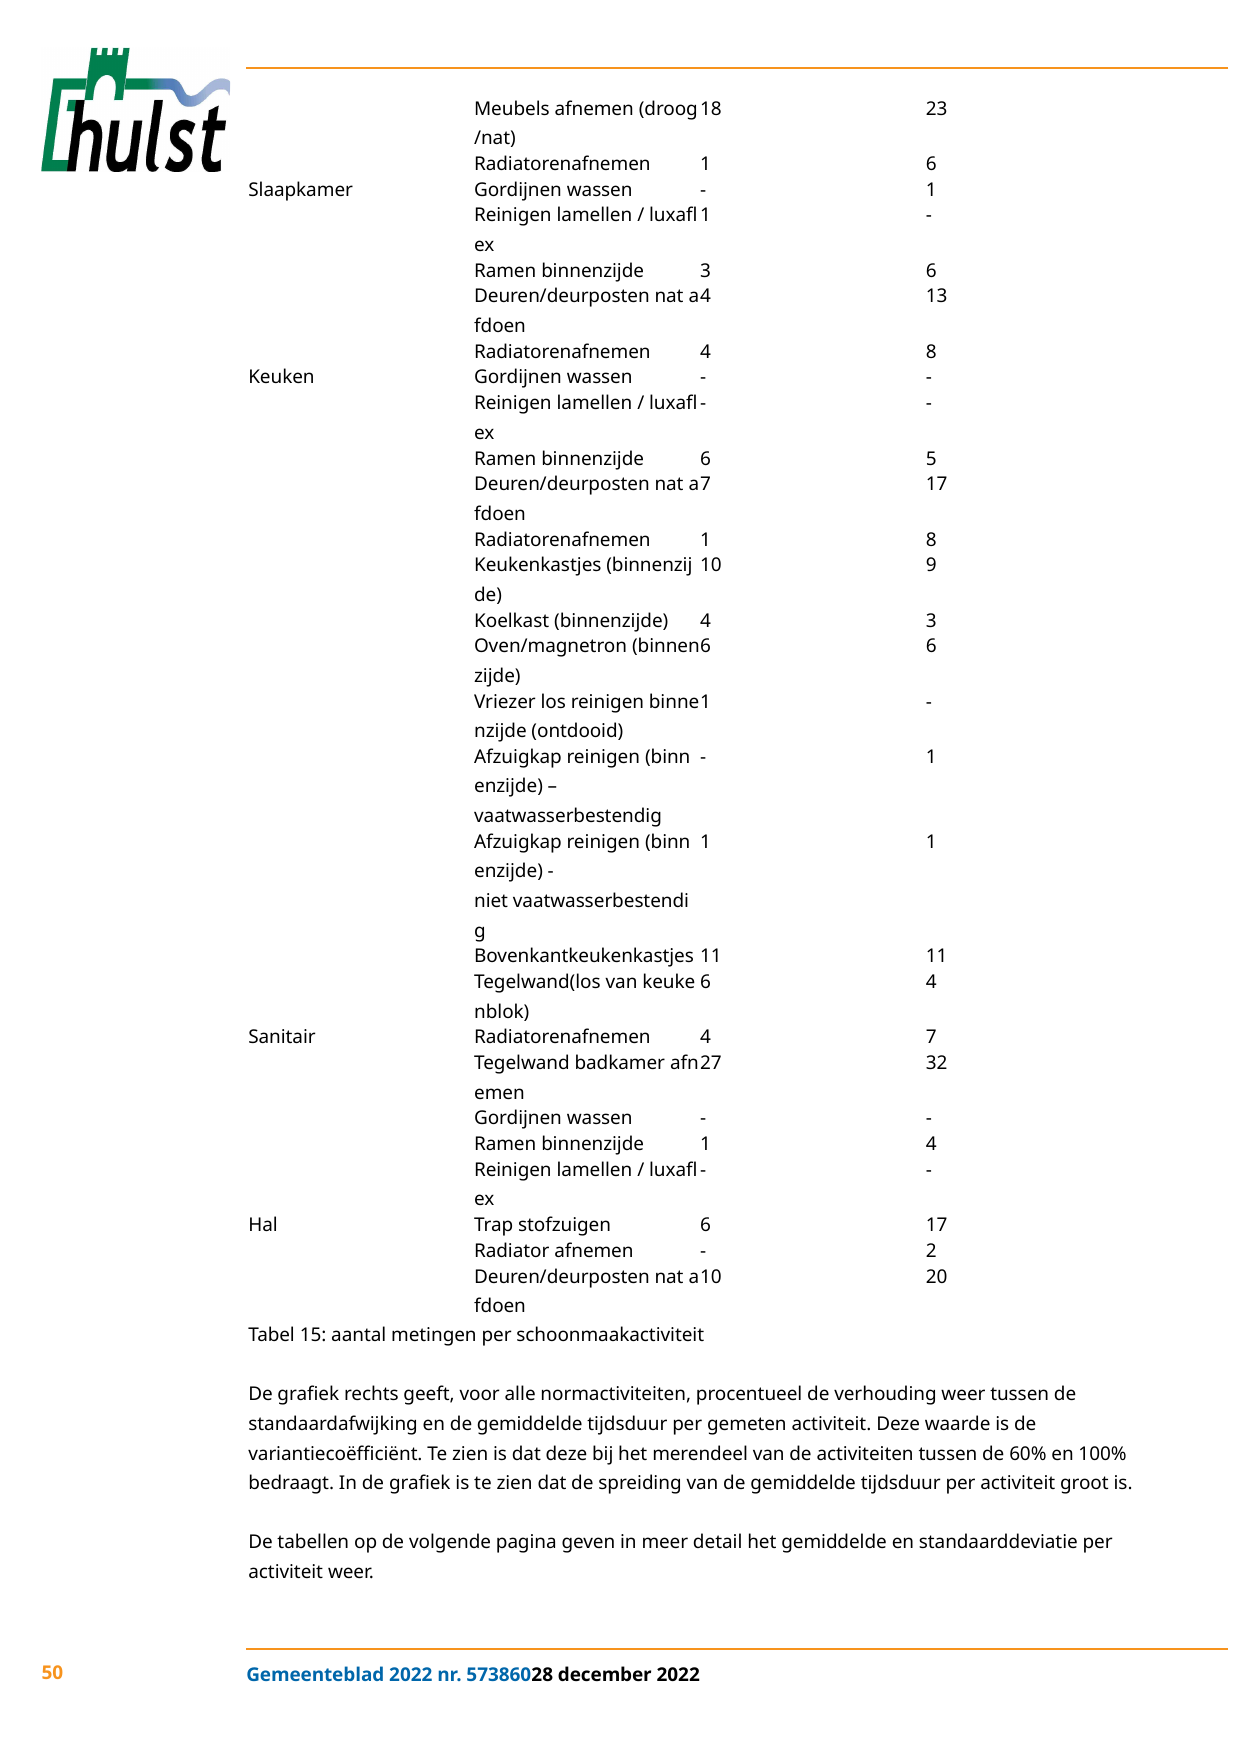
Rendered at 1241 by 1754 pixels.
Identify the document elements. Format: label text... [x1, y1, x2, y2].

table_cell 20 [926, 1263, 1152, 1318]
table_cell 17 [926, 470, 1152, 526]
table_cell [248, 607, 474, 632]
text De grafiek rechts geeft, voor alle normactiviteiten, procentueel de verhouding weer tussen de standaardafwijking en de gemiddelde tijdsduur per gemeten activiteit. Deze waarde is de variantiecoëfficiënt. Te zien is dat deze bij het merendeel van de activiteiten tussen de 60% en 100% bedraagt. In de grafiek is te zien dat de spreiding van de gemiddelde tijdsduur per activiteit groot is. [248, 1381, 1152, 1495]
table_cell Keukenkastjes (binnenzijde) [474, 551, 700, 607]
table_cell Sanitair [248, 1024, 474, 1049]
table_cell Deuren/deurposten nat afdoen [474, 1263, 700, 1318]
table_cell 1 [700, 526, 926, 551]
table_cell 5 [926, 445, 1152, 470]
table_cell 6 [926, 633, 1152, 688]
table_cell Radiator afnemen [474, 1237, 700, 1263]
table_cell [248, 95, 474, 150]
text Tabel 15: aantal metingen per schoonmaakactiviteit [248, 1321, 1152, 1347]
table_cell 7 [926, 1024, 1152, 1049]
table_cell 7 [700, 470, 926, 526]
table_cell 3 [700, 257, 926, 283]
picture [41, 47, 231, 172]
table_cell Reinigen lamellen / luxaflex [474, 202, 700, 257]
table_cell 1 [700, 150, 926, 176]
table_cell Hal [248, 1211, 474, 1237]
table_cell 8 [926, 526, 1152, 551]
table_cell Afzuigkap reinigen (binnenzijde) – vaatwasserbestendig [474, 743, 700, 828]
table_cell [248, 338, 474, 364]
table_cell - [926, 202, 1152, 257]
table_cell Gordijnen wassen [474, 176, 700, 202]
table_cell 1 [926, 743, 1152, 828]
table_cell 6 [700, 633, 926, 688]
table_cell Deuren/deurposten nat afdoen [474, 470, 700, 526]
table_cell 1 [700, 828, 926, 942]
table_cell [248, 633, 474, 688]
table_cell 4 [926, 968, 1152, 1023]
table_cell Koelkast (binnenzijde) [474, 607, 700, 632]
table_cell Gordijnen wassen [474, 1105, 700, 1130]
table_cell Reinigen lamellen / luxaflex [474, 389, 700, 445]
table_cell 6 [700, 445, 926, 470]
table_cell [248, 445, 474, 470]
table_cell 27 [700, 1049, 926, 1104]
table_cell 1 [926, 828, 1152, 942]
table_cell Vriezer los reinigen binnenzijde (ontdooid) [474, 688, 700, 743]
table_cell Trap stofzuigen [474, 1211, 700, 1237]
text De tabellen op de volgende pagina geven in meer detail het gemiddelde en standaarddeviatie per activiteit weer. [248, 1528, 1152, 1584]
table_cell Tegelwand(los van keukenblok) [474, 968, 700, 1023]
table_cell 4 [700, 607, 926, 632]
table_cell 1 [700, 202, 926, 257]
table_cell [248, 551, 474, 607]
table_cell 6 [700, 968, 926, 1023]
table_cell [248, 1263, 474, 1318]
table_cell Ramen binnenzijde [474, 445, 700, 470]
table_cell [248, 743, 474, 828]
table_cell 13 [926, 283, 1152, 338]
table_cell 6 [926, 257, 1152, 283]
table_cell - [700, 389, 926, 445]
table_cell 4 [926, 1130, 1152, 1156]
table_cell 23 [926, 95, 1152, 150]
table_cell 18 [700, 95, 926, 150]
table_cell Gordijnen wassen [474, 364, 700, 389]
table_cell [248, 283, 474, 338]
table_cell - [700, 1237, 926, 1263]
table_cell Radiatorenafnemen [474, 1024, 700, 1049]
table_cell [248, 150, 474, 176]
table_cell 4 [700, 1024, 926, 1049]
table_cell Tegelwand badkamer afnemen [474, 1049, 700, 1104]
table_cell Keuken [248, 364, 474, 389]
table_cell 8 [926, 338, 1152, 364]
table_cell - [926, 688, 1152, 743]
table_cell Slaapkamer [248, 176, 474, 202]
table_cell [248, 1105, 474, 1130]
table_cell - [926, 364, 1152, 389]
table_cell [248, 257, 474, 283]
table_cell 32 [926, 1049, 1152, 1104]
table_cell Reinigen lamellen / luxaflex [474, 1156, 700, 1211]
table_cell 1 [926, 176, 1152, 202]
table_cell [248, 688, 474, 743]
table_cell 11 [700, 943, 926, 968]
table_cell - [926, 1105, 1152, 1130]
table_cell Bovenkantkeukenkastjes [474, 943, 700, 968]
table_cell [248, 828, 474, 942]
table_cell [248, 526, 474, 551]
table_cell 1 [700, 688, 926, 743]
table_cell 6 [926, 150, 1152, 176]
table_cell Radiatorenafnemen [474, 150, 700, 176]
table_cell Meubels afnemen (droog/nat) [474, 95, 700, 150]
table_cell 6 [700, 1211, 926, 1237]
table_cell [248, 968, 474, 1023]
table_cell Deuren/deurposten nat afdoen [474, 283, 700, 338]
table_cell 17 [926, 1211, 1152, 1237]
table_cell 9 [926, 551, 1152, 607]
table_cell [248, 1237, 474, 1263]
table_cell 10 [700, 551, 926, 607]
table_cell 4 [700, 338, 926, 364]
table_cell [248, 389, 474, 445]
table_cell Radiatorenafnemen [474, 338, 700, 364]
table_cell Oven/magnetron (binnenzijde) [474, 633, 700, 688]
table_cell [248, 1130, 474, 1156]
table_cell 3 [926, 607, 1152, 632]
table_cell - [926, 1156, 1152, 1211]
table_cell 1 [700, 1130, 926, 1156]
table_cell Afzuigkap reinigen (binnenzijde) - niet vaatwasserbestendig [474, 828, 700, 942]
table_cell - [700, 743, 926, 828]
table_cell 10 [700, 1263, 926, 1318]
table_cell [248, 1049, 474, 1104]
table_cell [248, 943, 474, 968]
table_cell - [700, 1105, 926, 1130]
table_cell - [700, 1156, 926, 1211]
table_cell Radiatorenafnemen [474, 526, 700, 551]
table_cell Ramen binnenzijde [474, 257, 700, 283]
table_cell - [700, 364, 926, 389]
table_cell - [926, 389, 1152, 445]
table_cell [248, 1156, 474, 1211]
table_cell 4 [700, 283, 926, 338]
table_cell Ramen binnenzijde [474, 1130, 700, 1156]
table_cell 11 [926, 943, 1152, 968]
table_cell 2 [926, 1237, 1152, 1263]
table_cell [248, 202, 474, 257]
table_cell [248, 470, 474, 526]
table_cell - [700, 176, 926, 202]
